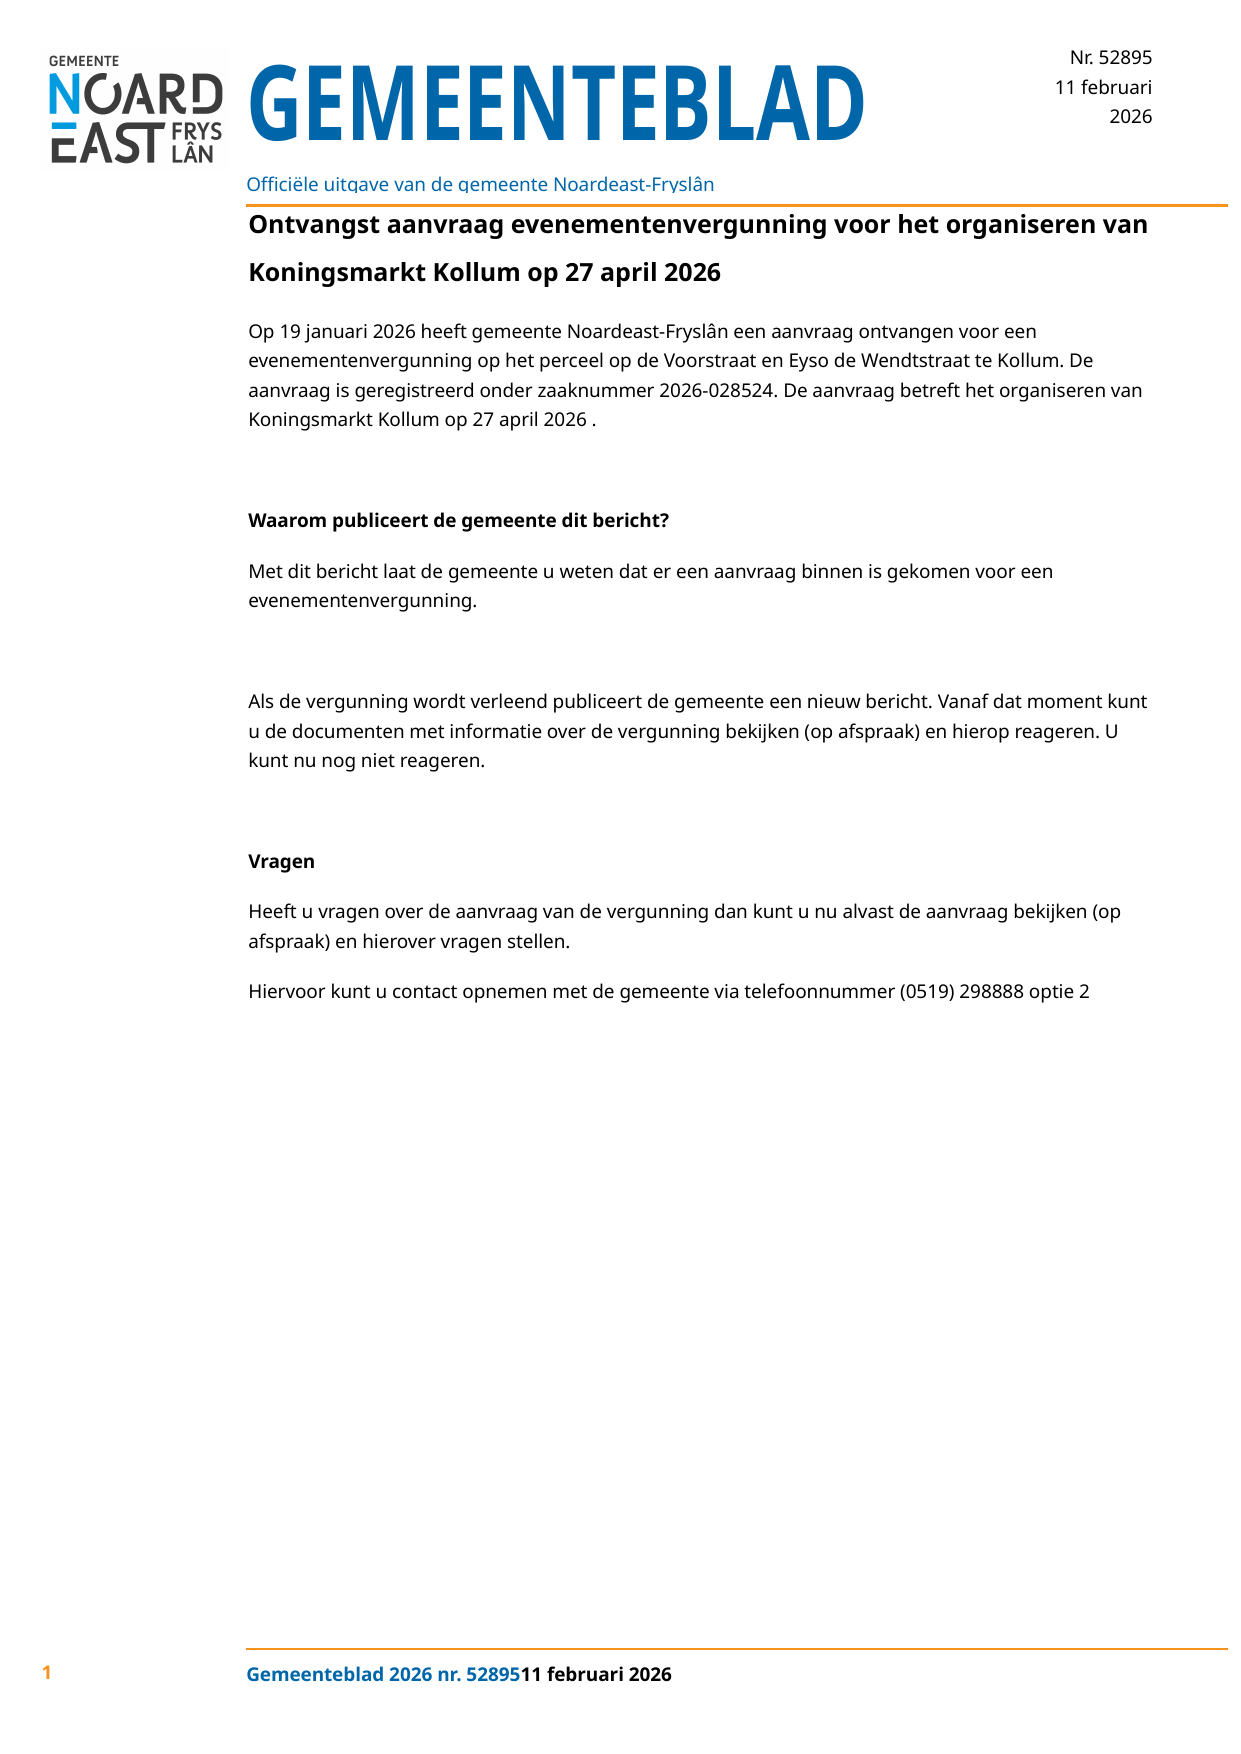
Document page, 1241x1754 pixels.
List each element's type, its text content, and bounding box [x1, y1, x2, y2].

text Hiervoor kunt u contact opnemen met de gemeente via telefoonnummer (0519) 298888 optie 2 [248, 979, 1152, 1004]
text Vragen [248, 848, 1152, 874]
picture [41, 47, 231, 172]
text Op 19 januari 2026 heeft gemeente Noardeast-Fryslân een aanvraag ontvangen voor een evenementenvergunning op het perceel op de Voorstraat en Eyso de Wendtstraat te Kollum. De aanvraag is geregistreerd onder zaaknummer 2026-028524. De aanvraag betreft het organiseren van Koningsmarkt Kollum op 27 april 2026 . [248, 318, 1152, 432]
text Ontvangst aanvraag evenementenvergunning voor het organiseren van Koningsmarkt Kollum op 27 april 2026 [248, 207, 1152, 288]
text Waarom publiceert de gemeente dit bericht? [248, 507, 1152, 533]
text Met dit bericht laat de gemeente u weten dat er een aanvraag binnen is gekomen voor een evenementenvergunning. [248, 558, 1152, 613]
text Heeft u vragen over de aanvraag van de vergunning dan kunt u nu alvast de aanvraag bekijken (op afspraak) en hierover vragen stellen. [248, 899, 1152, 954]
text Als de vergunning wordt verleend publiceert de gemeente een nieuw bericht. Vanaf dat moment kunt u de documenten met informatie over de vergunning bekijken (op afspraak) en hierop reageren. U kunt nu nog niet reageren. [248, 688, 1152, 773]
